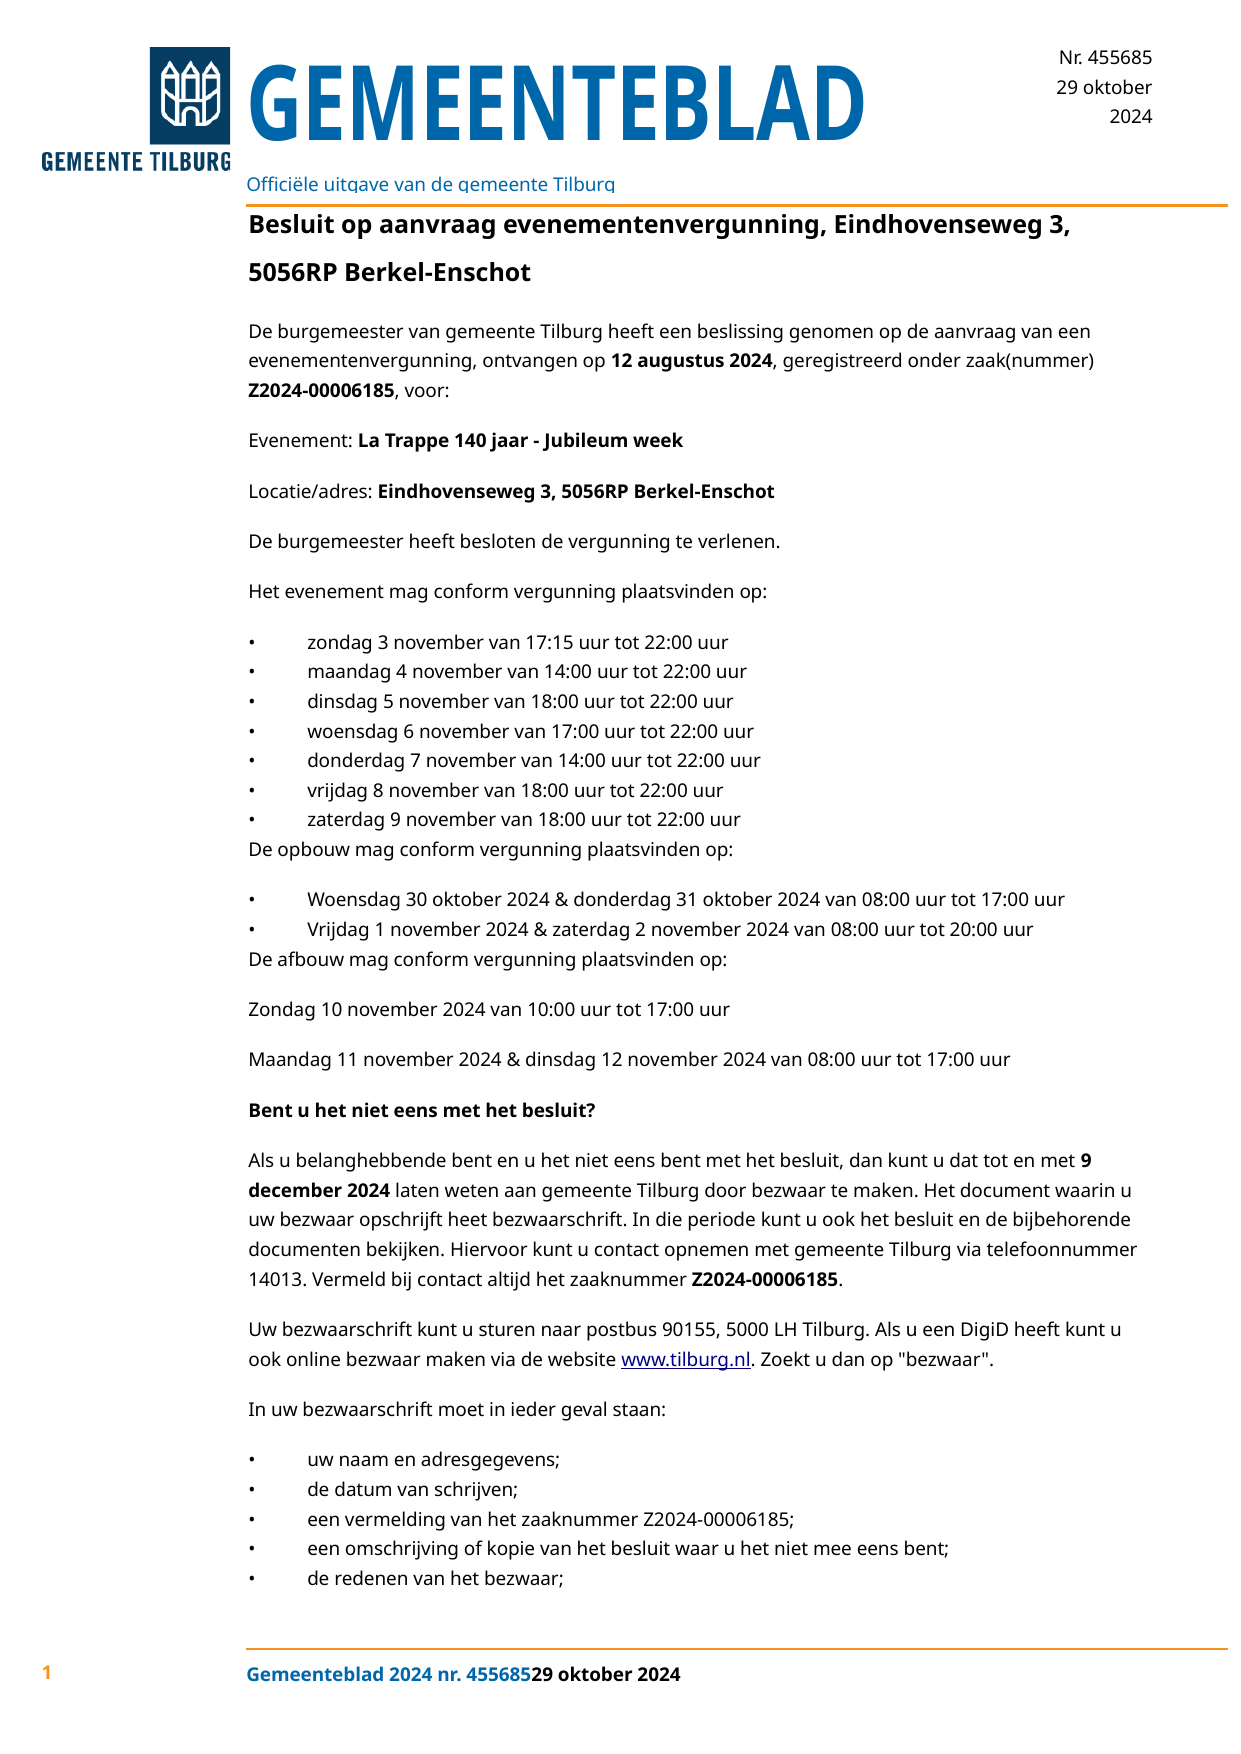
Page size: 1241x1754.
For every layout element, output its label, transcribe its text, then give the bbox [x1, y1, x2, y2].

list woensdag 6 november van 17:00 uur tot 22:00 uur [248, 718, 1152, 744]
list zaterdag 9 november van 18:00 uur tot 22:00 uur [248, 807, 1152, 832]
list dinsdag 5 november van 18:00 uur tot 22:00 uur [248, 688, 1152, 714]
text De afbouw mag conform vergunning plaatsvinden op: [248, 946, 1152, 972]
list de datum van schrijven; [248, 1476, 1152, 1502]
text In uw bezwaarschrift moet in ieder geval staan: [248, 1396, 1152, 1422]
text Als u belanghebbende bent en u het niet eens bent met het besluit, dan kunt u dat tot en met 9 december 2024 laten weten aan gemeente Tilburg door bezwaar te maken. Het document waarin u uw bezwaar opschrijft heet bezwaarschrift. In die periode kunt u ook het besluit en de bijbehorende documenten bekijken. Hiervoor kunt u contact opnemen met gemeente Tilburg via telefoonnummer 14013. Vermeld bij contact altijd het zaaknummer Z2024-00006185. [248, 1147, 1152, 1292]
text De burgemeester heeft besloten de vergunning te verlenen. [248, 528, 1152, 554]
list Vrijdag 1 november 2024 & zaterdag 2 november 2024 van 08:00 uur tot 20:00 uur [248, 916, 1152, 942]
text Besluit op aanvraag evenementenvergunning, Eindhovenseweg 3, 5056RP Berkel-Enschot [248, 207, 1152, 288]
text Locatie/adres: Eindhovenseweg 3, 5056RP Berkel-Enschot [248, 478, 1152, 504]
list maandag 4 november van 14:00 uur tot 22:00 uur [248, 659, 1152, 684]
text Het evenement mag conform vergunning plaatsvinden op: [248, 579, 1152, 604]
list donderdag 7 november van 14:00 uur tot 22:00 uur [248, 747, 1152, 773]
list uw naam en adresgegevens; [248, 1447, 1152, 1472]
list vrijdag 8 november van 18:00 uur tot 22:00 uur [248, 777, 1152, 803]
list Woensdag 30 oktober 2024 & donderdag 31 oktober 2024 van 08:00 uur tot 17:00 uur [248, 887, 1152, 912]
text Bent u het niet eens met het besluit? [248, 1097, 1152, 1123]
text De opbouw mag conform vergunning plaatsvinden op: [248, 836, 1152, 862]
text De burgemeester van gemeente Tilburg heeft een beslissing genomen op de aanvraag van een evenementenvergunning, ontvangen op 12 augustus 2024, geregistreerd onder zaak(nummer) Z2024-00006185, voor: [248, 318, 1152, 403]
list een vermelding van het zaaknummer Z2024-00006185; [248, 1506, 1152, 1532]
picture [41, 47, 231, 172]
text Uw bezwaarschrift kunt u sturen naar postbus 90155, 5000 LH Tilburg. Als u een DigiD heeft kunt u ook online bezwaar maken via de website www.tilburg.nl. Zoekt u dan op "bezwaar". [248, 1316, 1152, 1372]
text Maandag 11 november 2024 & dinsdag 12 november 2024 van 08:00 uur tot 17:00 uur [248, 1047, 1152, 1072]
text Evenement: La Trappe 140 jaar - Jubileum week [248, 427, 1152, 453]
list zondag 3 november van 17:15 uur tot 22:00 uur [248, 629, 1152, 655]
text Zondag 10 november 2024 van 10:00 uur tot 17:00 uur [248, 996, 1152, 1022]
list een omschrijving of kopie van het besluit waar u het niet mee eens bent; [248, 1535, 1152, 1561]
list de redenen van het bezwaar; [248, 1565, 1152, 1591]
